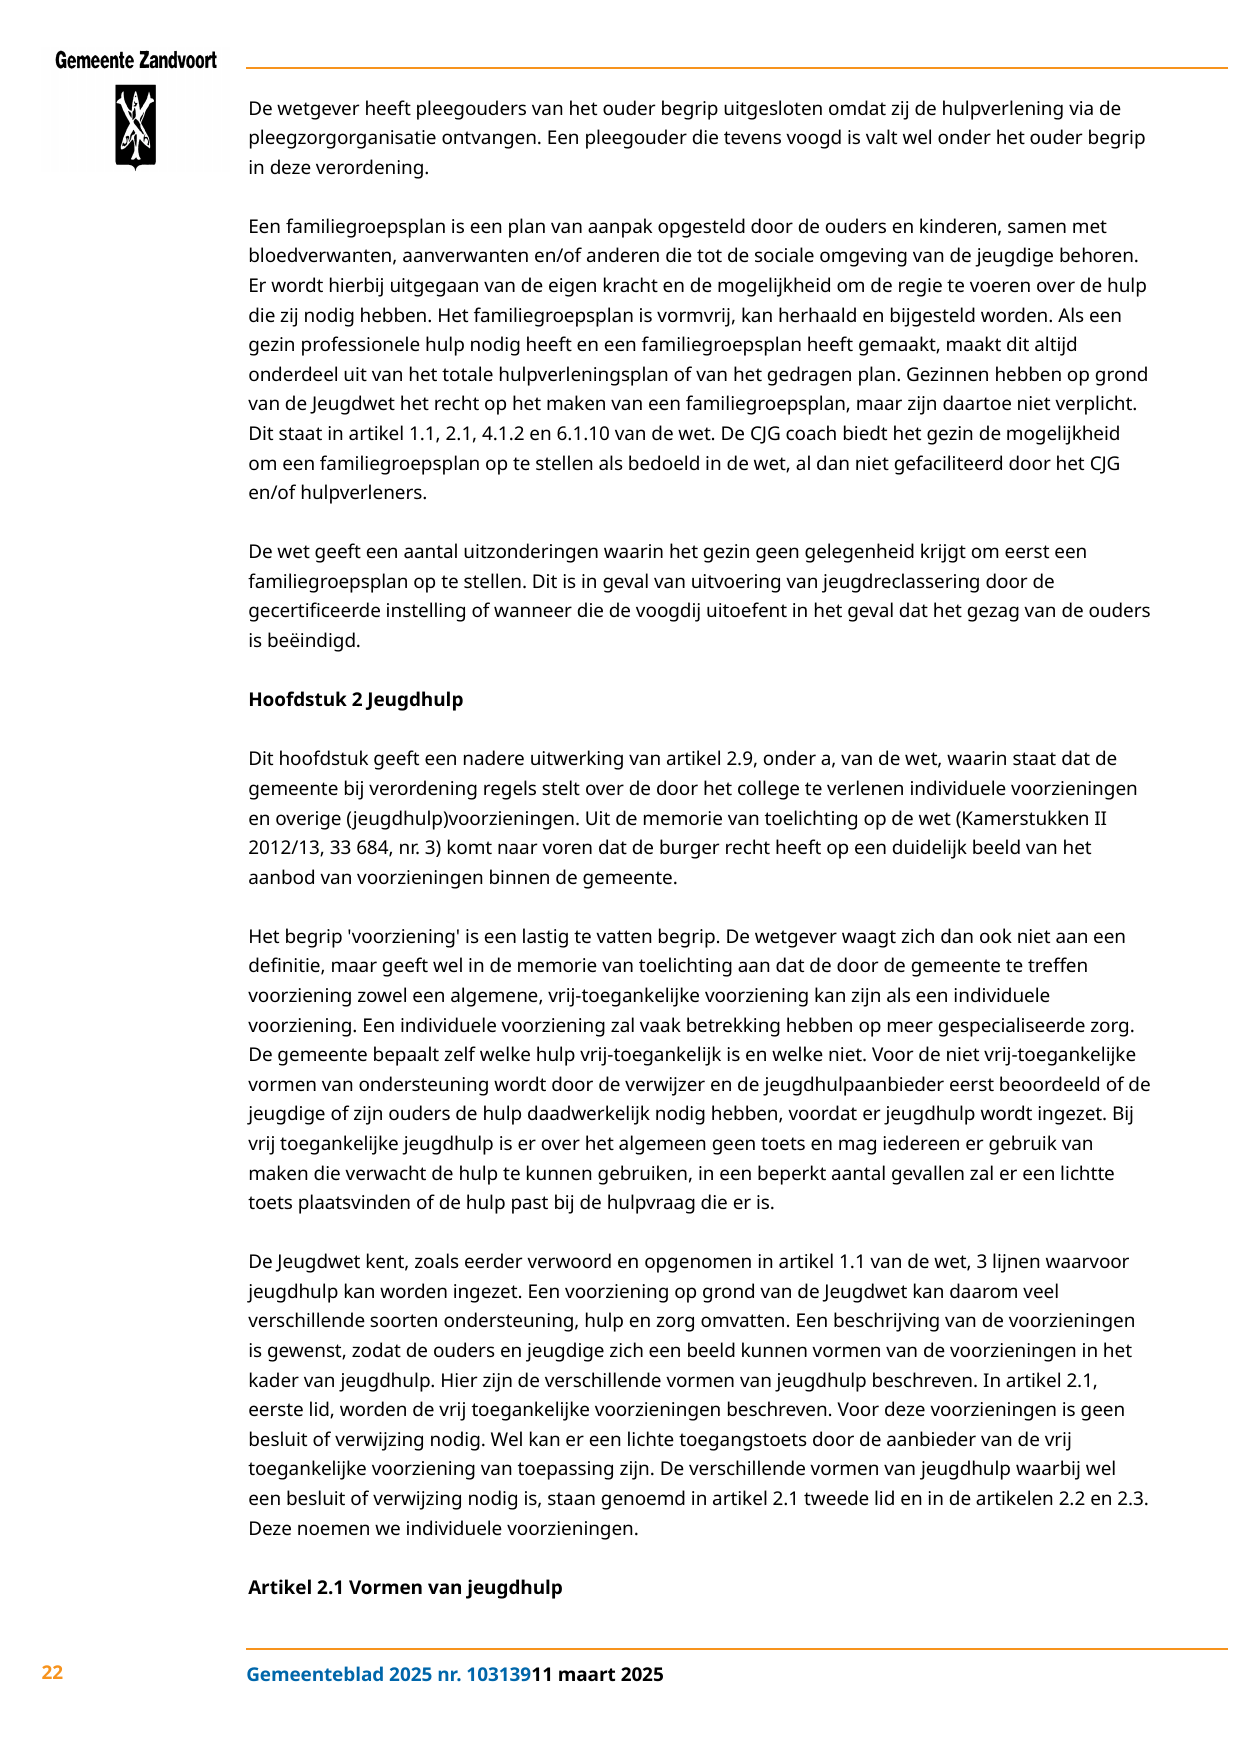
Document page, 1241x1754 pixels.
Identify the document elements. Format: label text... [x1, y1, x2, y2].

picture [41, 47, 231, 172]
text Hoofdstuk 2 Jeugdhulp [248, 686, 1152, 712]
text De wet geeft een aantal uitzonderingen waarin het gezin geen gelegenheid krijgt om eerst een familiegroepsplan op te stellen. Dit is in geval van uitvoering van jeugdreclassering door de gecertificeerde instelling of wanneer die de voogdij uitoefent in het geval dat het gezag van de ouders is beëindigd. [248, 538, 1152, 653]
text De wetgever heeft pleegouders van het ouder begrip uitgesloten omdat zij de hulpverlening via de pleegzorgorganisatie ontvangen. Een pleegouder die tevens voogd is valt wel onder het ouder begrip in deze verordening. [248, 95, 1152, 180]
text Het begrip 'voorziening' is een lastig te vatten begrip. De wetgever waagt zich dan ook niet aan een definitie, maar geeft wel in de memorie van toelichting aan dat de door de gemeente te treffen voorziening zowel een algemene, vrij-toegankelijke voorziening kan zijn als een individuele voorziening. Een individuele voorziening zal vaak betrekking hebben op meer gespecialiseerde zorg. De gemeente bepaalt zelf welke hulp vrij-toegankelijk is en welke niet. Voor de niet vrij-toegankelijke vormen van ondersteuning wordt door de verwijzer en de jeugdhulpaanbieder eerst beoordeeld of de jeugdige of zijn ouders de hulp daadwerkelijk nodig hebben, voordat er jeugdhulp wordt ingezet. Bij vrij toegankelijke jeugdhulp is er over het algemeen geen toets en mag iedereen er gebruik van maken die verwacht de hulp te kunnen gebruiken, in een beperkt aantal gevallen zal er een lichtte toets plaatsvinden of de hulp past bij de hulpvraag die er is. [248, 923, 1152, 1215]
text Dit hoofdstuk geeft een nadere uitwerking van artikel 2.9, onder a, van de wet, waarin staat dat de gemeente bij verordening regels stelt over de door het college te verlenen individuele voorzieningen en overige (jeugdhulp)voorzieningen. Uit de memorie van toelichting op de wet (Kamerstukken II 2012/13, 33 684, nr. 3) komt naar voren dat de burger recht heeft op een duidelijk beeld van het aanbod van voorzieningen binnen de gemeente. [248, 746, 1152, 890]
text Een familiegroepsplan is een plan van aanpak opgesteld door de ouders en kinderen, samen met bloedverwanten, aanverwanten en/of anderen die tot de sociale omgeving van de jeugdige behoren. Er wordt hierbij uitgegaan van de eigen kracht en de mogelijkheid om de regie te voeren over de hulp die zij nodig hebben. Het familiegroepsplan is vormvrij, kan herhaald en bijgesteld worden. Als een gezin professionele hulp nodig heeft en een familiegroepsplan heeft gemaakt, maakt dit altijd onderdeel uit van het totale hulpverleningsplan of van het gedragen plan. Gezinnen hebben op grond van de Jeugdwet het recht op het maken van een familiegroepsplan, maar zijn daartoe niet verplicht. Dit staat in artikel 1.1, 2.1, 4.1.2 en 6.1.10 van de wet. De CJG coach biedt het gezin de mogelijkheid om een familiegroepsplan op te stellen als bedoeld in de wet, al dan niet gefaciliteerd door het CJG en/of hulpverleners. [248, 213, 1152, 505]
text Artikel 2.1 Vormen van jeugdhulp [248, 1574, 1152, 1600]
text De Jeugdwet kent, zoals eerder verwoord en opgenomen in artikel 1.1 van de wet, 3 lijnen waarvoor jeugdhulp kan worden ingezet. Een voorziening op grond van de Jeugdwet kan daarom veel verschillende soorten ondersteuning, hulp en zorg omvatten. Een beschrijving van de voorzieningen is gewenst, zodat de ouders en jeugdige zich een beeld kunnen vormen van de voorzieningen in het kader van jeugdhulp. Hier zijn de verschillende vormen van jeugdhulp beschreven. In artikel 2.1, eerste lid, worden de vrij toegankelijke voorzieningen beschreven. Voor deze voorzieningen is geen besluit of verwijzing nodig. Wel kan er een lichte toegangstoets door de aanbieder van de vrij toegankelijke voorziening van toepassing zijn. De verschillende vormen van jeugdhulp waarbij wel een besluit of verwijzing nodig is, staan genoemd in artikel 2.1 tweede lid en in de artikelen 2.2 en 2.3. Deze noemen we individuele voorzieningen. [248, 1248, 1152, 1541]
